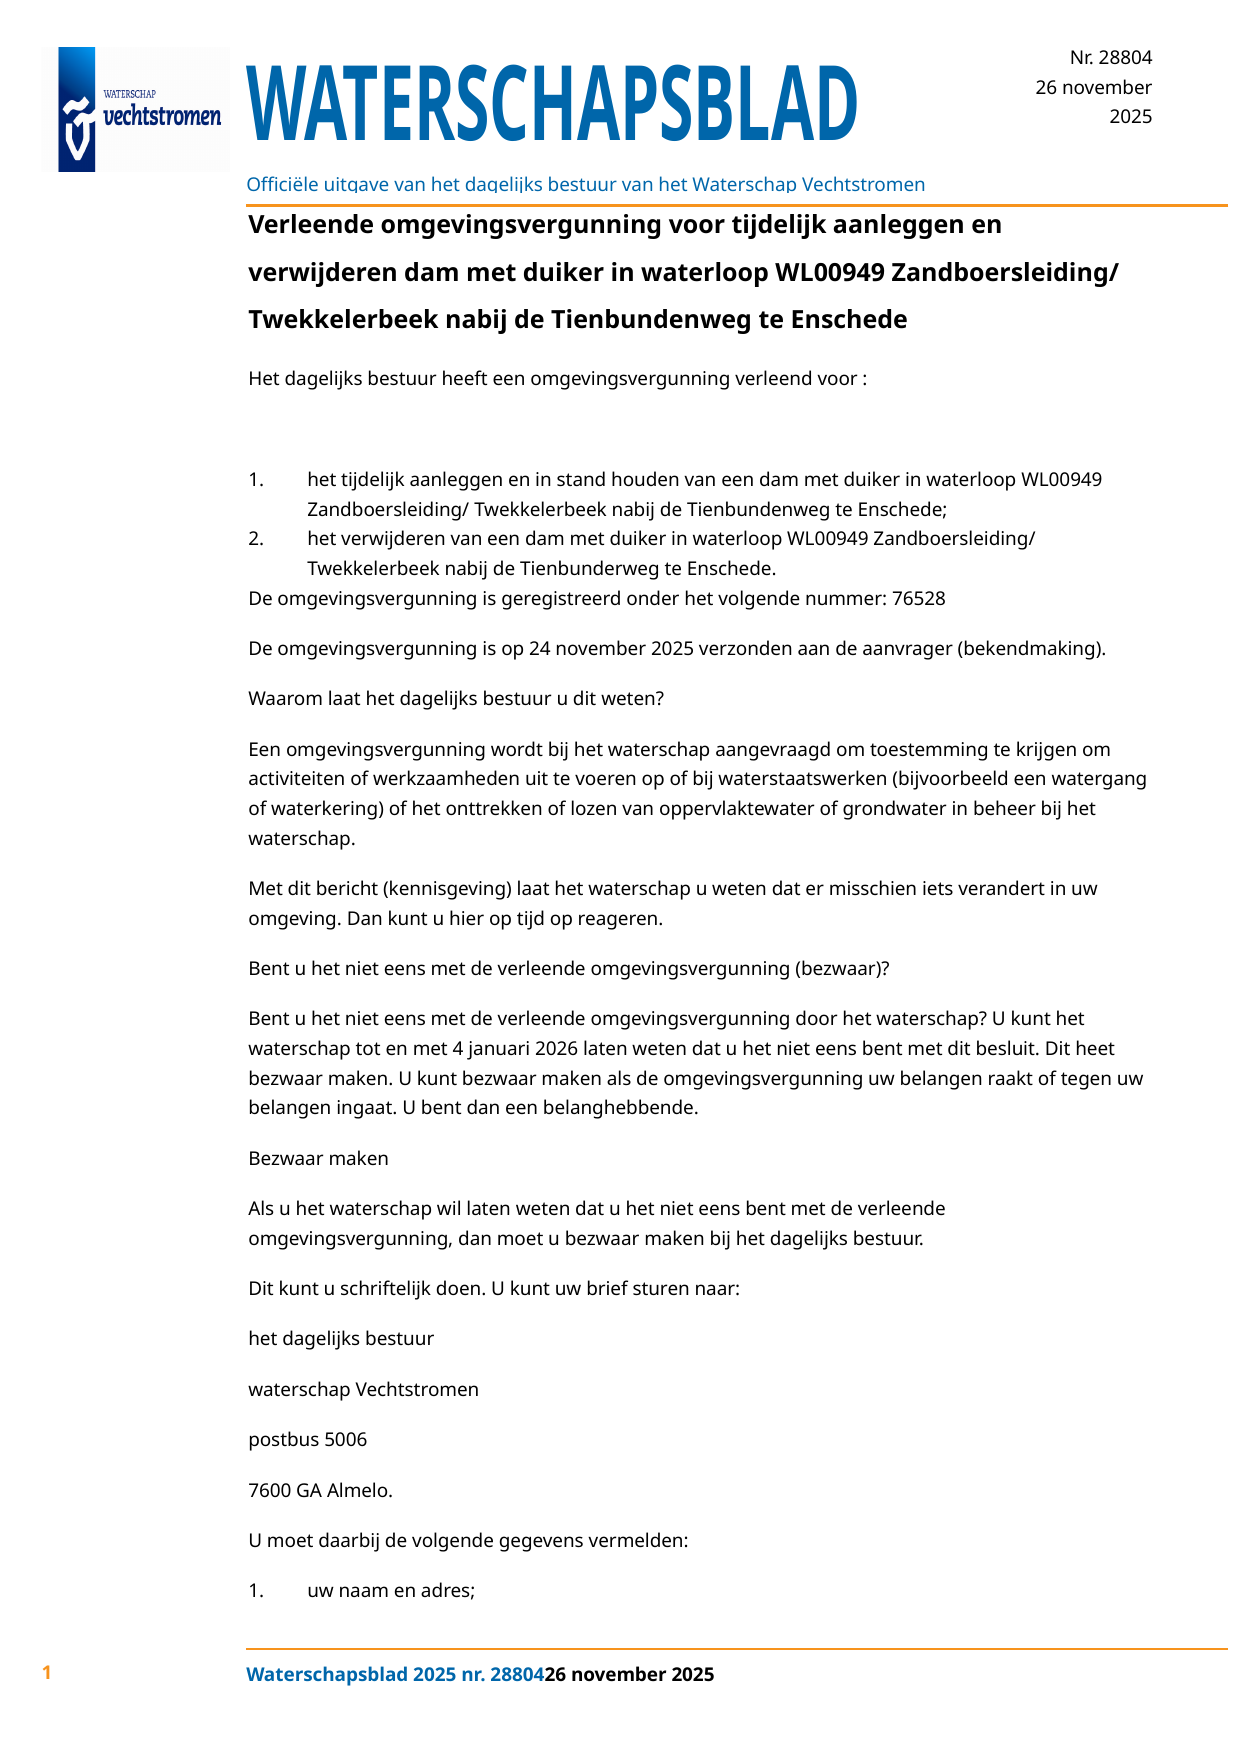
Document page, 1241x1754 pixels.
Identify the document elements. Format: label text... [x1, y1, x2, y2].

text Het dagelijks bestuur heeft een omgevingsvergunning verleend voor : [248, 366, 1152, 391]
text Met dit bericht (kennisgeving) laat het waterschap u weten dat er misschien iets verandert in uw omgeving. Dan kunt u hier op tijd op reageren. [248, 875, 1152, 930]
list uw naam en adres; [248, 1578, 1152, 1603]
text Dit kunt u schriftelijk doen. U kunt uw brief sturen naar: [248, 1275, 1152, 1301]
text Bezwaar maken [248, 1145, 1152, 1170]
text Waarom laat het dagelijks bestuur u dit weten? [248, 686, 1152, 711]
text 7600 GA Almelo. [248, 1477, 1152, 1502]
text Als u het waterschap wil laten weten dat u het niet eens bent met de verleende omgevingsvergunning, dan moet u bezwaar maken bij het dagelijks bestuur. [248, 1195, 1152, 1250]
picture [41, 47, 231, 172]
list het verwijderen van een dam met duiker in waterloop WL00949 Zandboersleiding/ Twekkelerbeek nabij de Tienbunderweg te Enschede. [248, 526, 1152, 581]
text De omgevingsvergunning is op 24 november 2025 verzonden aan de aanvrager (bekendmaking). [248, 635, 1152, 661]
text De omgevingsvergunning is geregistreerd onder het volgende nummer: 76528 [248, 585, 1152, 610]
text Verleende omgevingsvergunning voor tijdelijk aanleggen en verwijderen dam met duiker in waterloop WL00949 Zandboersleiding/ Twekkelerbeek nabij de Tienbundenweg te Enschede [248, 207, 1152, 336]
text postbus 5006 [248, 1426, 1152, 1452]
text het dagelijks bestuur [248, 1326, 1152, 1351]
text Bent u het niet eens met de verleende omgevingsvergunning (bezwaar)? [248, 955, 1152, 981]
text Bent u het niet eens met de verleende omgevingsvergunning door het waterschap? U kunt het waterschap tot en met 4 januari 2026 laten weten dat u het niet eens bent met dit besluit. Dit heet bezwaar maken. U kunt bezwaar maken als de omgevingsvergunning uw belangen raakt of tegen uw belangen ingaat. U bent dan een belanghebbende. [248, 1006, 1152, 1120]
text waterschap Vechtstromen [248, 1376, 1152, 1402]
text Een omgevingsvergunning wordt bij het waterschap aangevraagd om toestemming te krijgen om activiteiten of werkzaamheden uit te voeren op of bij waterstaatswerken (bijvoorbeeld een watergang of waterkering) of het onttrekken of lozen van oppervlaktewater of grondwater in beheer bij het waterschap. [248, 736, 1152, 850]
text U moet daarbij de volgende gegevens vermelden: [248, 1527, 1152, 1553]
list het tijdelijk aanleggen en in stand houden van een dam met duiker in waterloop WL00949 Zandboersleiding/ Twekkelerbeek nabij de Tienbundenweg te Enschede; [248, 466, 1152, 522]
